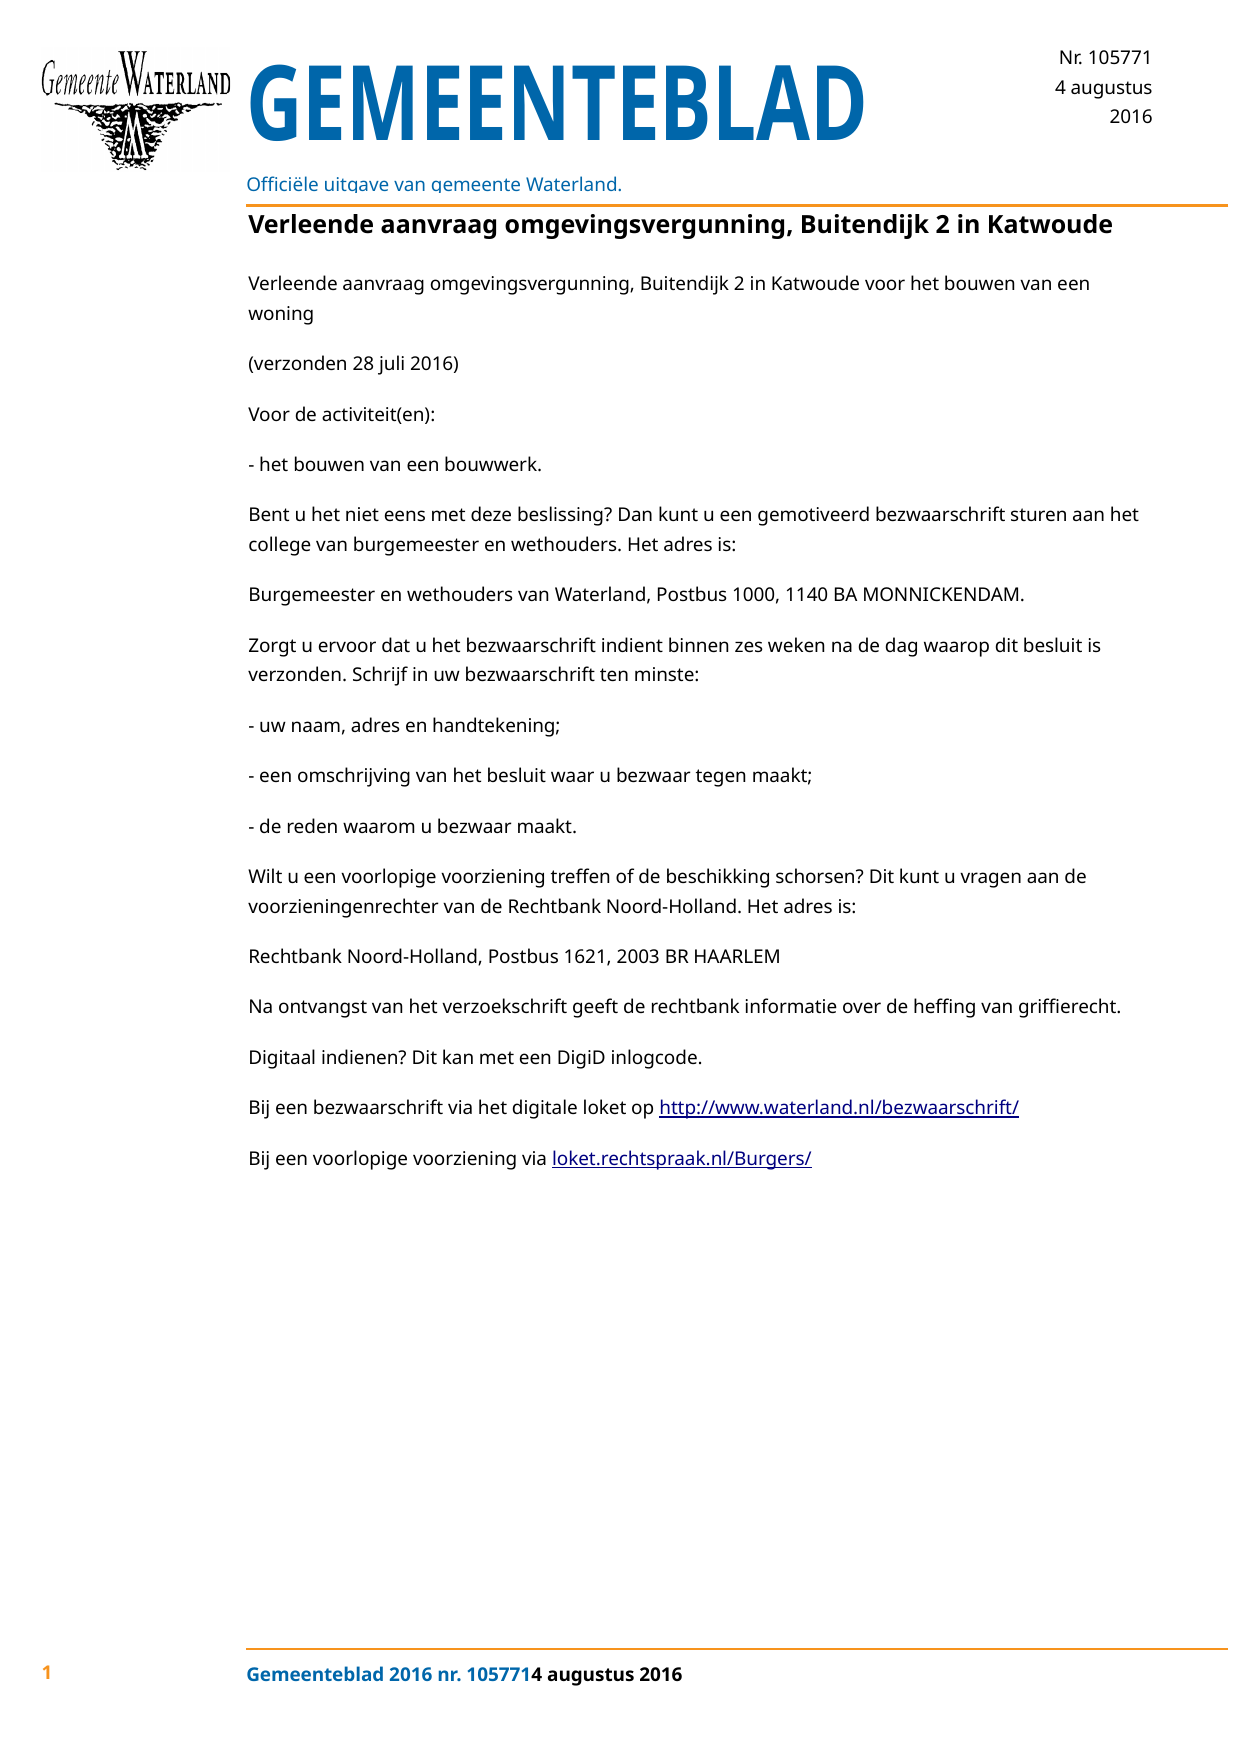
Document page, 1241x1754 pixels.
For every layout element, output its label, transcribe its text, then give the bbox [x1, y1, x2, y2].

text Verleende aanvraag omgevingsvergunning, Buitendijk 2 in Katwoude voor het bouwen van een woning [248, 270, 1152, 326]
text Wilt u een voorlopige voorziening treffen of de beschikking schorsen? Dit kunt u vragen aan de voorzieningenrechter van de Rechtbank Noord-Holland. Het adres is: [248, 863, 1152, 918]
text Na ontvangst van het verzoekschrift geeft de rechtbank informatie over de heffing van griffierecht. [248, 994, 1152, 1019]
picture [41, 47, 231, 172]
text - het bouwen van een bouwwerk. [248, 451, 1152, 477]
text Burgemeester en wethouders van Waterland, Postbus 1000, 1140 BA MONNICKENDAM. [248, 582, 1152, 607]
text Bij een bezwaarschrift via het digitale loket op http://www.waterland.nl/bezwaarschrift/ [248, 1094, 1152, 1120]
text Rechtbank Noord-Holland, Postbus 1621, 2003 BR HAARLEM [248, 943, 1152, 969]
text Zorgt u ervoor dat u het bezwaarschrift indient binnen zes weken na de dag waarop dit besluit is verzonden. Schrijf in uw bezwaarschrift ten minste: [248, 632, 1152, 687]
text (verzonden 28 juli 2016) [248, 350, 1152, 376]
text - een omschrijving van het besluit waar u bezwaar tegen maakt; [248, 762, 1152, 788]
text Digitaal indienen? Dit kan met een DigiD inlogcode. [248, 1044, 1152, 1070]
text - uw naam, adres en handtekening; [248, 712, 1152, 738]
text Voor de activiteit(en): [248, 401, 1152, 426]
text Bent u het niet eens met deze beslissing? Dan kunt u een gemotiveerd bezwaarschrift sturen aan het college van burgemeester en wethouders. Het adres is: [248, 502, 1152, 557]
text Verleende aanvraag omgevingsvergunning, Buitendijk 2 in Katwoude [248, 207, 1152, 241]
text Bij een voorlopige voorziening via loket.rechtspraak.nl/Burgers/ [248, 1145, 1152, 1171]
text - de reden waarom u bezwaar maakt. [248, 813, 1152, 838]
